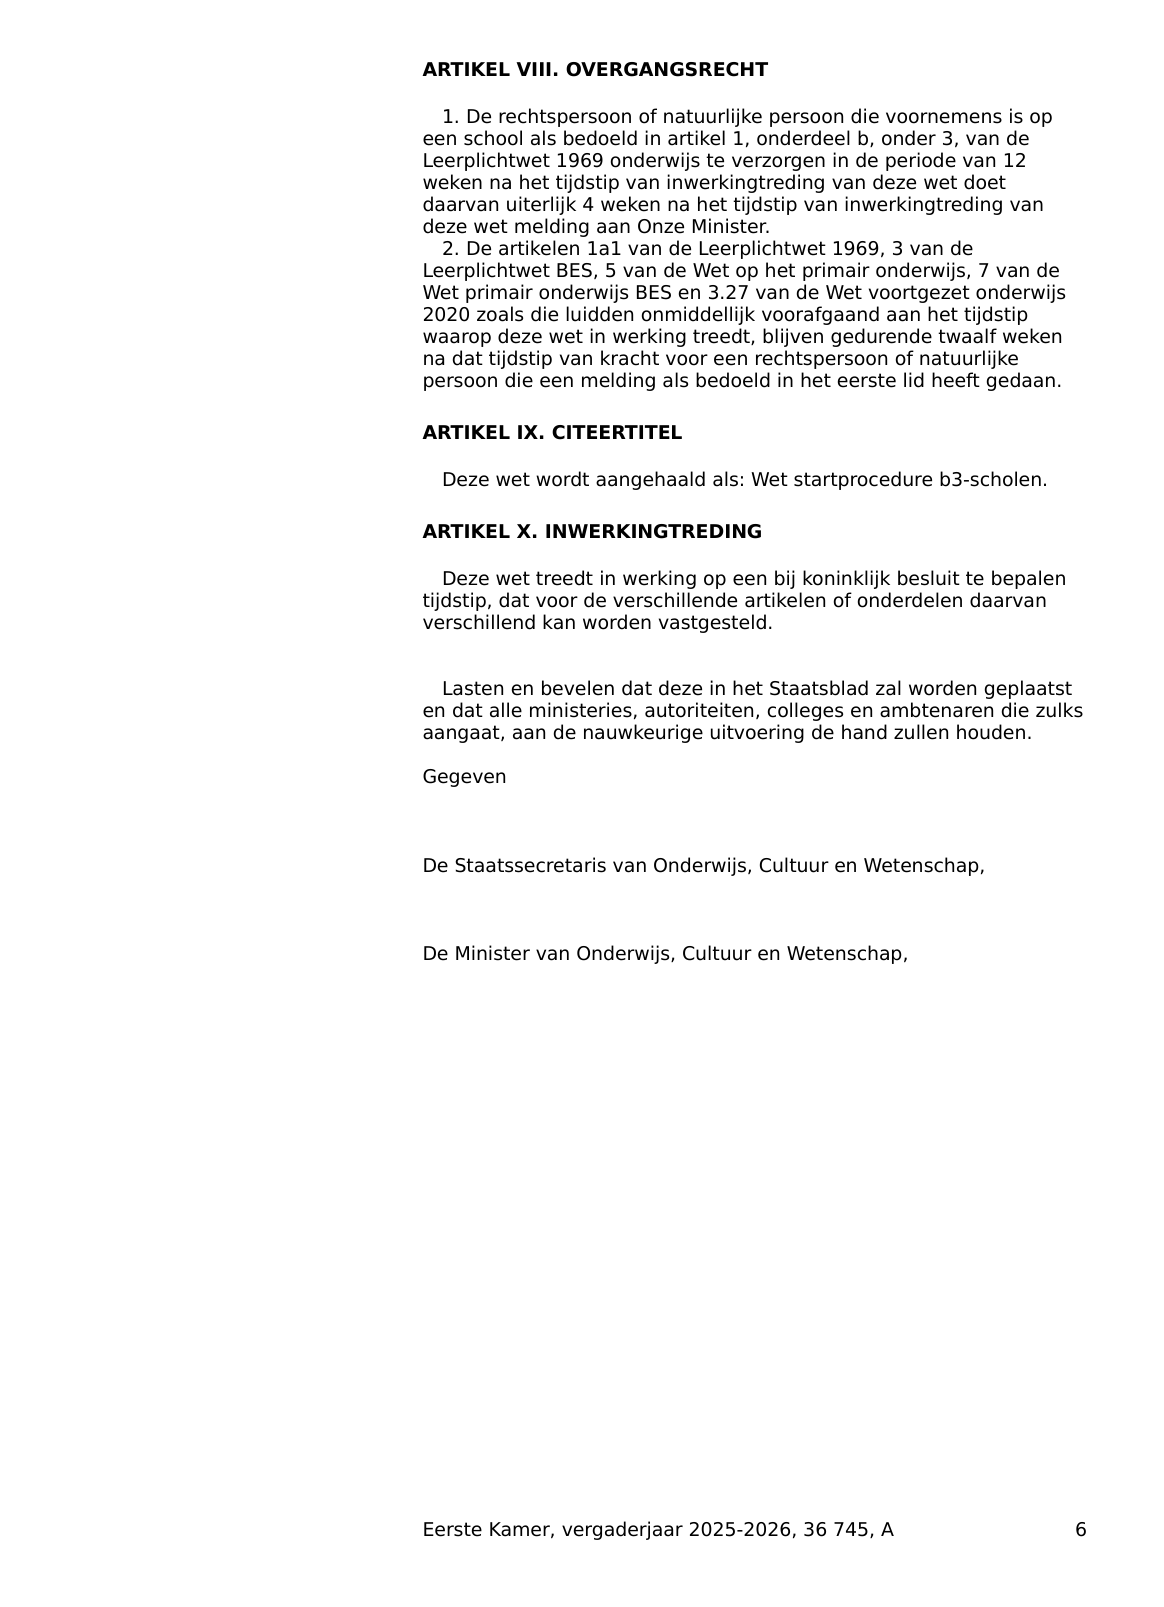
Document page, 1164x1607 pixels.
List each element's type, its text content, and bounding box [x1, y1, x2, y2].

text Gegeven [422, 766, 1087, 788]
text 1. De rechtspersoon of natuurlijke persoon die voornemens is op een school als bedoeld in artikel 1, onderdeel b, onder 3, van de Leerplichtwet 1969 onderwijs te verzorgen in de periode van 12 weken na het tijdstip van inwerkingtreding van deze wet doet daarvan uiterlijk 4 weken na het tijdstip van inwerkingtreding van deze wet melding aan Onze Minister. [422, 106, 1087, 238]
subtitle ARTIKEL IX. CITEERTITEL [422, 422, 1087, 444]
text Deze wet wordt aangehaald als: Wet startprocedure b3-scholen. [422, 469, 1087, 491]
text De Staatssecretaris van Onderwijs, Cultuur en Wetenschap, [422, 855, 1087, 877]
subtitle ARTIKEL X. INWERKINGTREDING [422, 521, 1087, 543]
subtitle ARTIKEL VIII. OVERGANGSRECHT [422, 59, 1087, 81]
text Deze wet treedt in werking op een bij koninklijk besluit te bepalen tijdstip, dat voor de verschillende artikelen of onderdelen daarvan verschillend kan worden vastgesteld. [422, 568, 1087, 634]
text 2. De artikelen 1a1 van de Leerplichtwet 1969, 3 van de Leerplichtwet BES, 5 van de Wet op het primair onderwijs, 7 van de Wet primair onderwijs BES en 3.27 van de Wet voortgezet onderwijs 2020 zoals die luidden onmiddellijk voorafgaand aan het tijdstip waarop deze wet in werking treedt, blijven gedurende twaalf weken na dat tijdstip van kracht voor een rechtspersoon of natuurlijke persoon die een melding als bedoeld in het eerste lid heeft gedaan. [422, 238, 1087, 392]
text Lasten en bevelen dat deze in het Staatsblad zal worden geplaatst en dat alle ministeries, autoriteiten, colleges en ambtenaren die zulks aangaat, aan de nauwkeurige uitvoering de hand zullen houden. [422, 678, 1087, 744]
text De Minister van Onderwijs, Cultuur en Wetenschap, [422, 943, 1087, 965]
